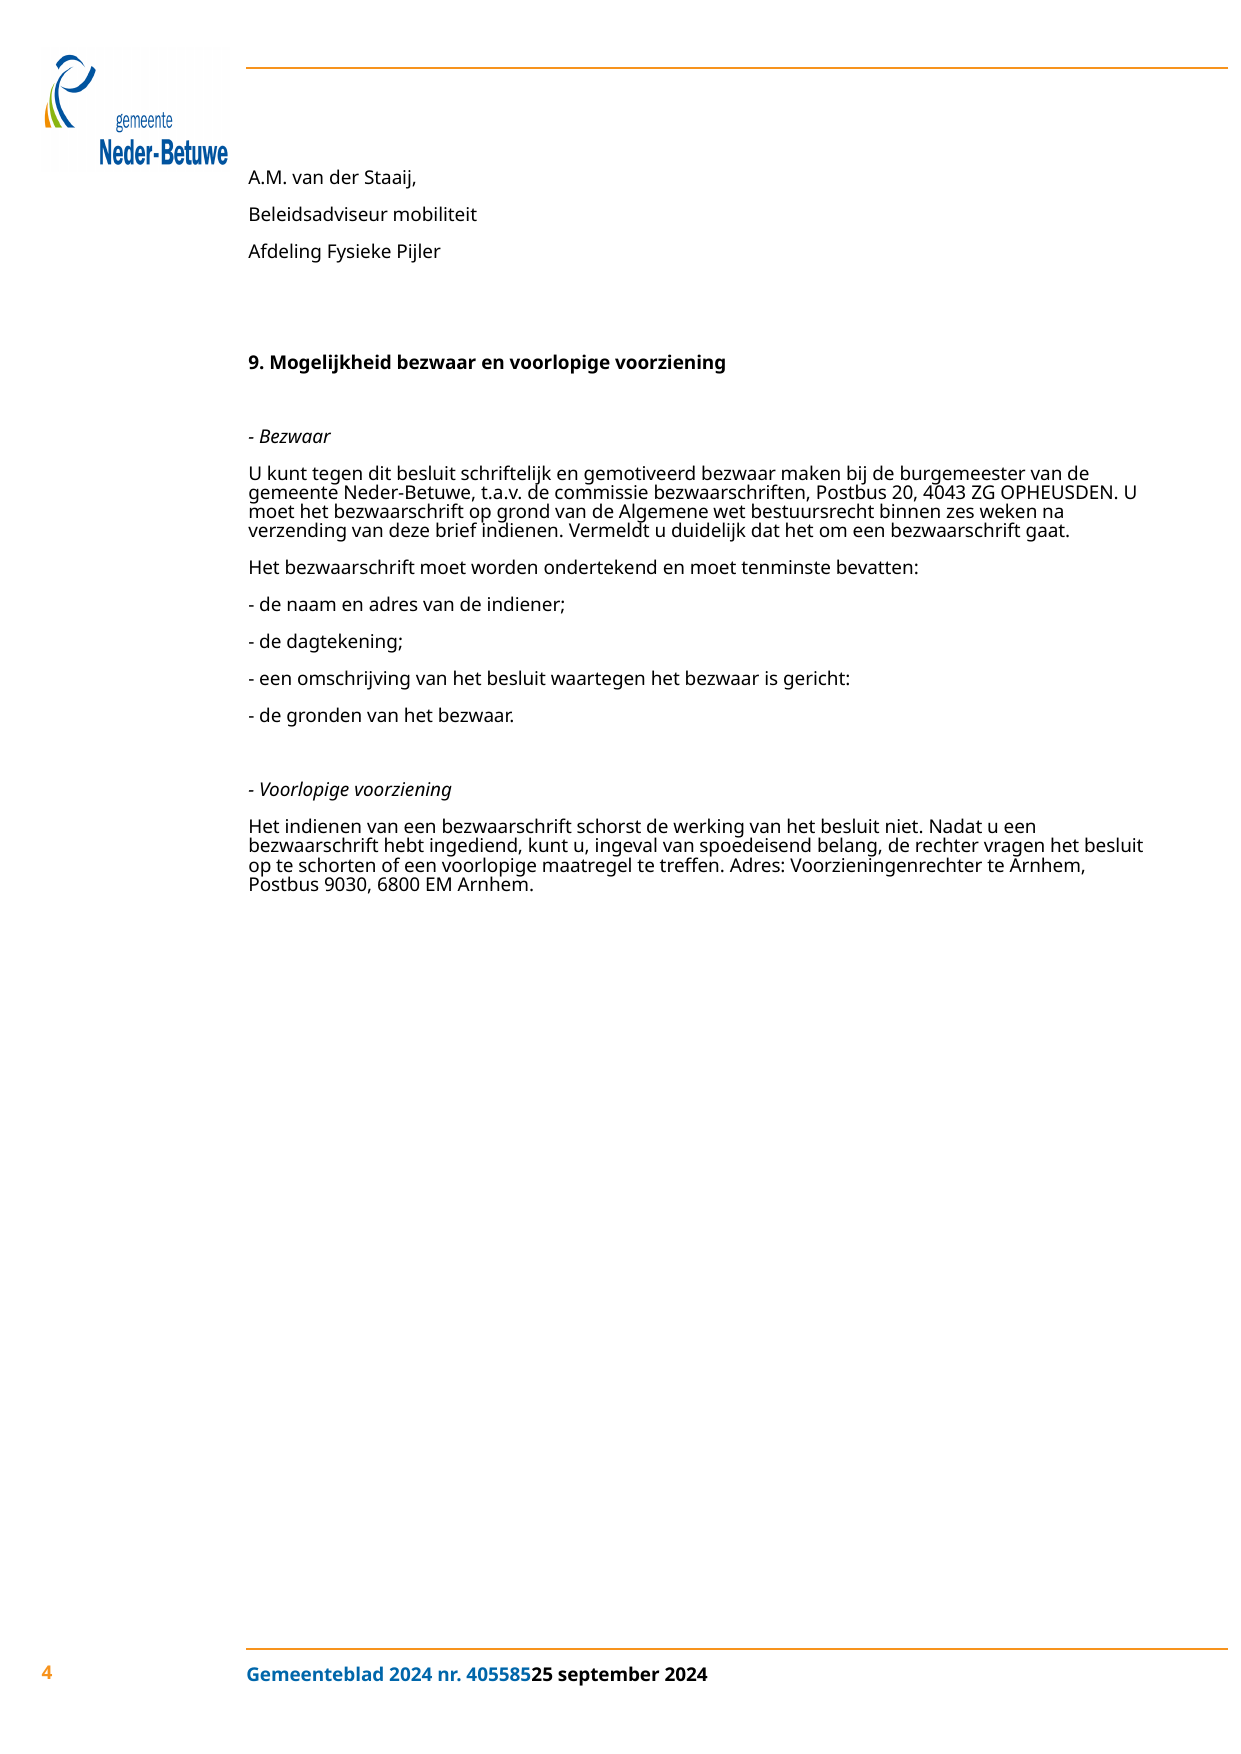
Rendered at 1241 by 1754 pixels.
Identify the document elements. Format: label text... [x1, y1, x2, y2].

text - een omschrijving van het besluit waartegen het bezwaar is gericht: [248, 670, 1152, 689]
picture [41, 47, 231, 172]
text 9. Mogelijkheid bezwaar en voorlopige voorziening [248, 354, 1152, 373]
text - Bezwaar [248, 428, 1152, 447]
text - de naam en adres van de indiener; [248, 596, 1152, 616]
text Beleidsadviseur mobiliteit [248, 206, 1152, 225]
text Afdeling Fysieke Pijler [248, 243, 1152, 262]
text A.M. van der Staaij, [248, 169, 1152, 188]
text - de gronden van het bezwaar. [248, 707, 1152, 727]
text - de dagtekening; [248, 633, 1152, 653]
text Het indienen van een bezwaarschrift schorst de werking van het besluit niet. Nadat u een bezwaarschrift hebt ingediend, kunt u, ingeval van spoedeisend belang, de rechter vragen het besluit op te schorten of een voorlopige maatregel te treffen. Adres: Voorzieningenrechter te Arnhem, Postbus 9030, 6800 EM Arnhem. [248, 818, 1152, 895]
text U kunt tegen dit besluit schriftelijk en gemotiveerd bezwaar maken bij de burgemeester van de gemeente Neder-Betuwe, t.a.v. de commissie bezwaarschriften, Postbus 20, 4043 ZG OPHEUSDEN. U moet het bezwaarschrift op grond van de Algemene wet bestuursrecht binnen zes weken na verzending van deze brief indienen. Vermeldt u duidelijk dat het om een bezwaarschrift gaat. [248, 464, 1152, 542]
text Het bezwaarschrift moet worden ondertekend en moet tenminste bevatten: [248, 559, 1152, 579]
text - Voorlopige voorziening [248, 781, 1152, 801]
